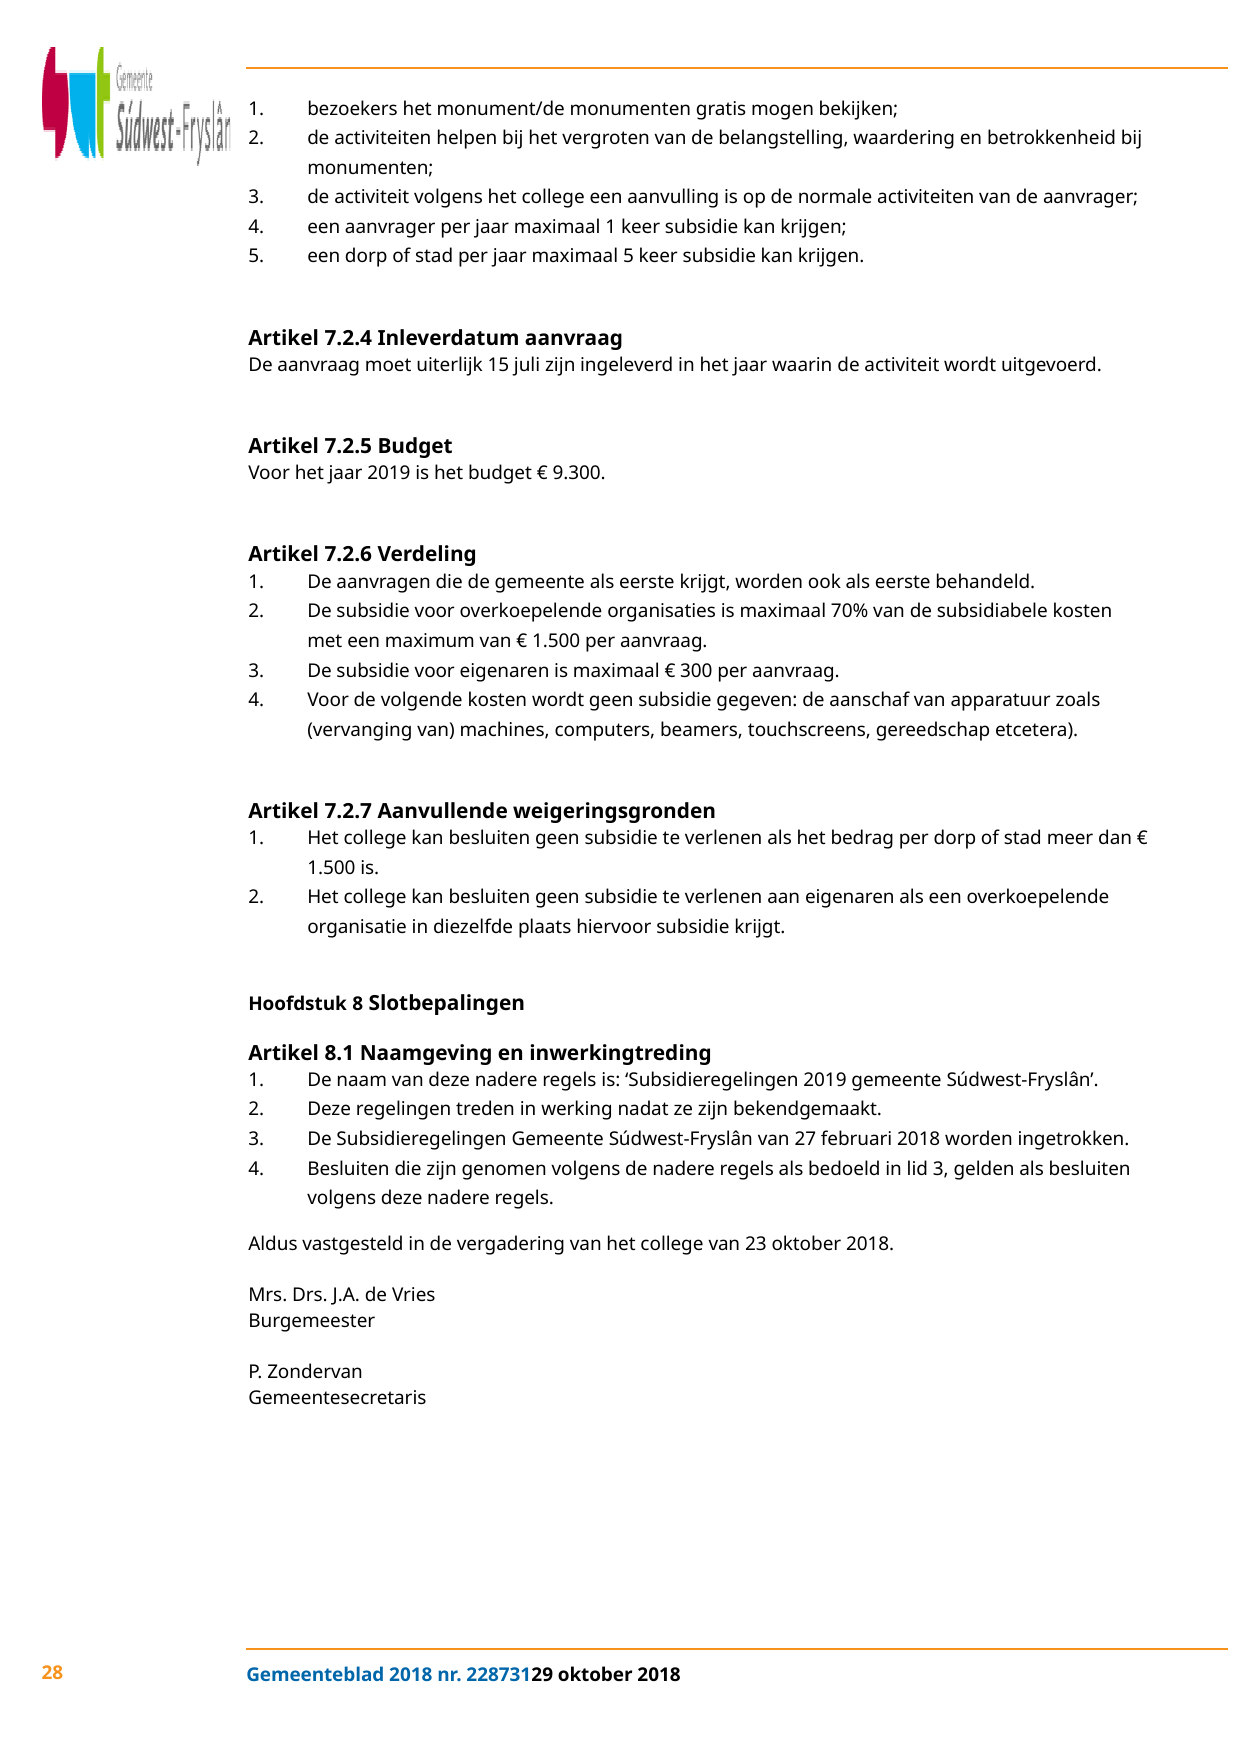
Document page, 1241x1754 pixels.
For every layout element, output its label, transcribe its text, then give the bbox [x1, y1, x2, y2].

list Het college kan besluiten geen subsidie te verlenen aan eigenaren als een overkoepelende organisatie in diezelfde plaats hiervoor subsidie krijgt. [248, 883, 1152, 939]
list een dorp of stad per jaar maximaal 5 keer subsidie kan krijgen. [248, 243, 1152, 268]
text Mrs. Drs. J.A. de Vries [248, 1281, 1152, 1307]
text Hoofdstuk 8 Slotbepalingen [248, 988, 1152, 1017]
list De subsidie voor eigenaren is maximaal € 300 per aanvraag. [248, 657, 1152, 682]
text Artikel 7.2.6 Verdeling [248, 539, 1152, 568]
list Besluiten die zijn genomen volgens de nadere regels als bedoeld in lid 3, gelden als besluiten volgens deze nadere regels. [248, 1155, 1152, 1210]
list Het college kan besluiten geen subsidie te verlenen als het bedrag per dorp of stad meer dan € 1.500 is. [248, 824, 1152, 880]
list De Subsidieregelingen Gemeente Súdwest-Fryslân van 27 februari 2018 worden ingetrokken. [248, 1125, 1152, 1151]
text Voor het jaar 2019 is het budget € 9.300. [248, 459, 1152, 485]
list De naam van deze nadere regels is: ‘Subsidieregelingen 2019 gemeente Súdwest-Fryslân’. [248, 1066, 1152, 1092]
text Artikel 7.2.5 Budget [248, 431, 1152, 459]
list een aanvrager per jaar maximaal 1 keer subsidie kan krijgen; [248, 213, 1152, 239]
list De subsidie voor overkoepelende organisaties is maximaal 70% van de subsidiabele kosten met een maximum van € 1.500 per aanvraag. [248, 598, 1152, 653]
list bezoekers het monument/de monumenten gratis mogen bekijken; [248, 95, 1152, 121]
text Artikel 7.2.4 Inleverdatum aanvraag [248, 323, 1152, 351]
list Deze regelingen treden in werking nadat ze zijn bekendgemaakt. [248, 1096, 1152, 1121]
text Aldus vastgesteld in de vergadering van het college van 23 oktober 2018. [248, 1230, 1152, 1256]
text Burgemeester [248, 1307, 1152, 1333]
text Artikel 8.1 Naamgeving en inwerkingtreding [248, 1038, 1152, 1066]
text P. Zondervan [248, 1359, 1152, 1384]
picture [41, 47, 231, 172]
list Voor de volgende kosten wordt geen subsidie gegeven: de aanschaf van apparatuur zoals (vervanging van) machines, computers, beamers, touchscreens, gereedschap etcetera). [248, 686, 1152, 742]
list De aanvragen die de gemeente als eerste krijgt, worden ook als eerste behandeld. [248, 568, 1152, 594]
list de activiteit volgens het college een aanvulling is op de normale activiteiten van de aanvrager; [248, 183, 1152, 209]
list de activiteiten helpen bij het vergroten van de belangstelling, waardering en betrokkenheid bij monumenten; [248, 124, 1152, 180]
text Gemeentesecretaris [248, 1384, 1152, 1410]
text Artikel 7.2.7 Aanvullende weigeringsgronden [248, 796, 1152, 824]
text De aanvraag moet uiterlijk 15 juli zijn ingeleverd in het jaar waarin de activiteit wordt uitgevoerd. [248, 351, 1152, 377]
